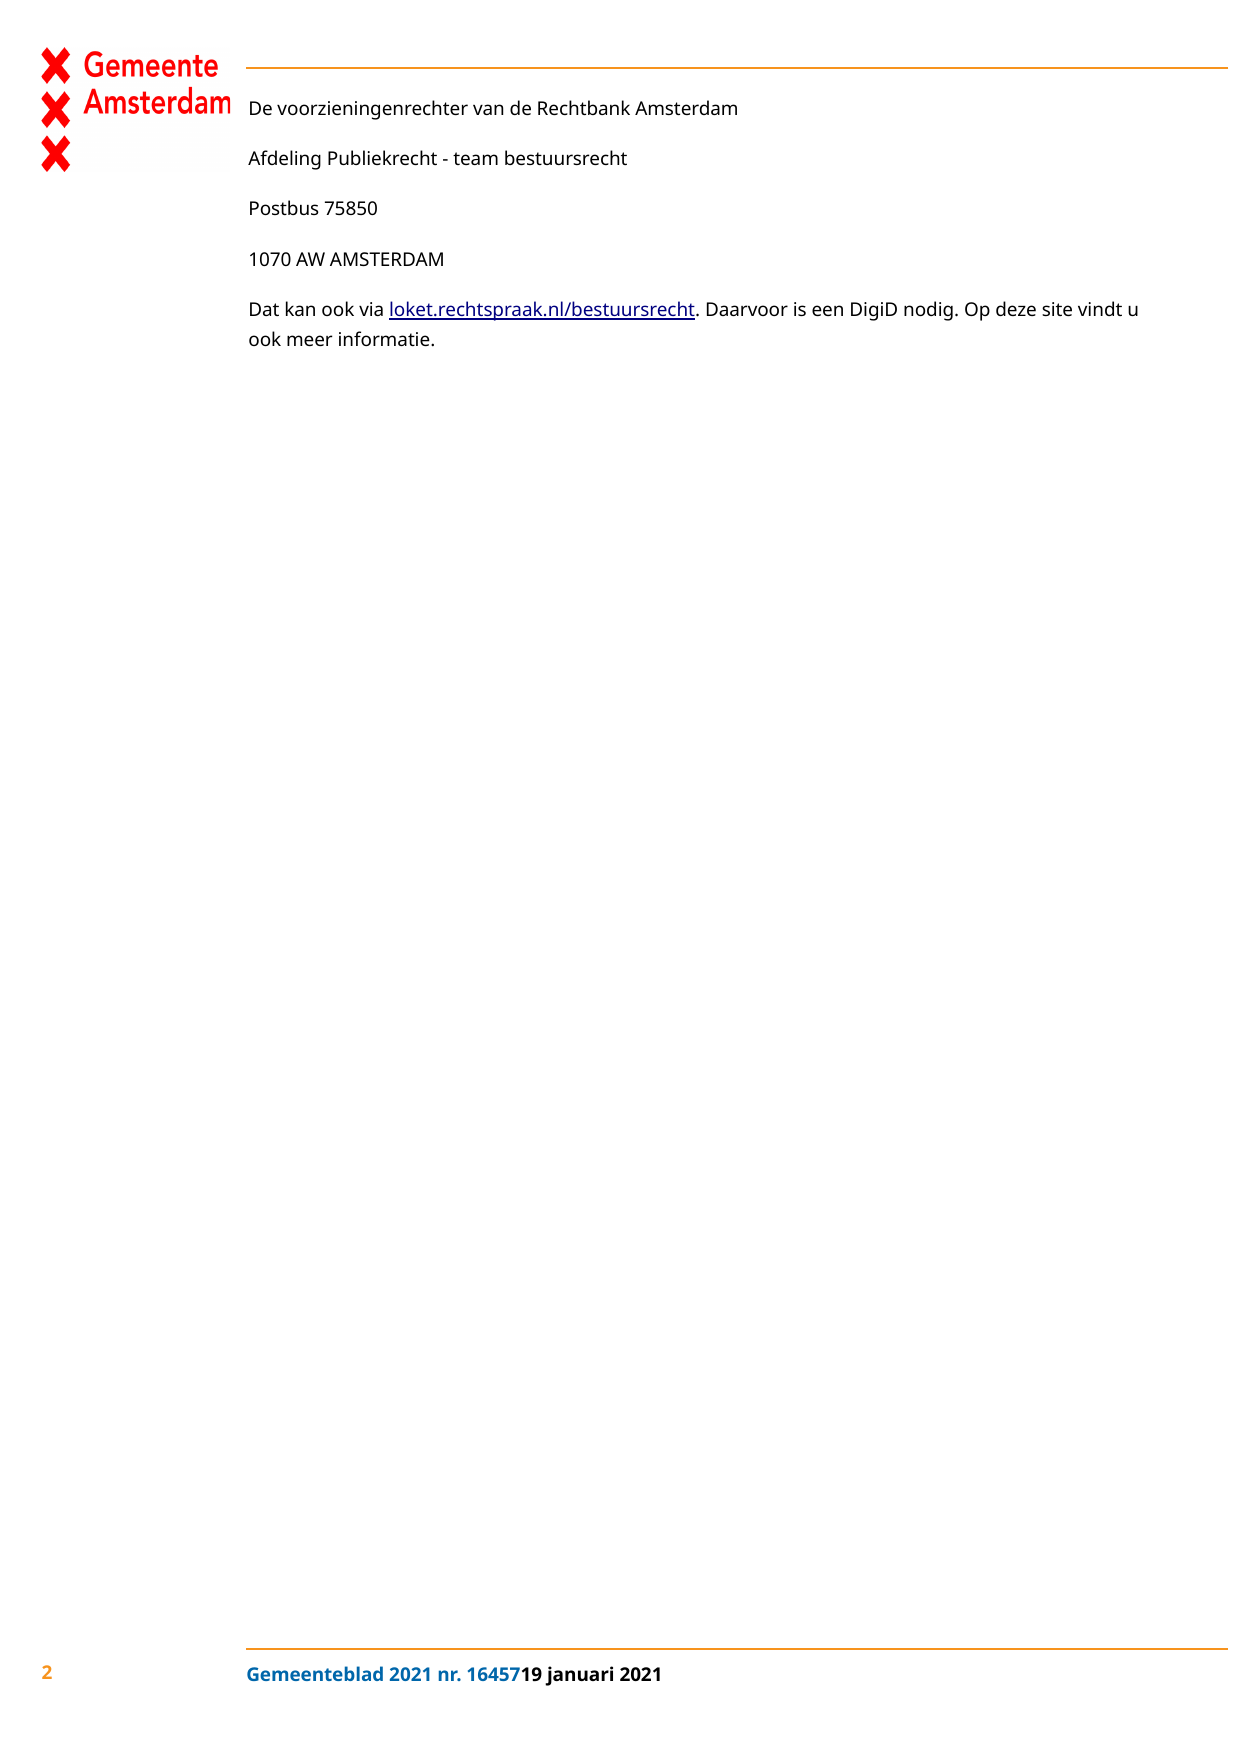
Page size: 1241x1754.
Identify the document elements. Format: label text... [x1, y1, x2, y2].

text Afdeling Publiekrecht - team bestuursrecht [248, 145, 1152, 171]
text De voorzieningenrechter van de Rechtbank Amsterdam [248, 95, 1152, 121]
text 1070 AW AMSTERDAM [248, 246, 1152, 272]
picture [41, 47, 231, 172]
text Dat kan ook via loket.rechtspraak.nl/bestuursrecht. Daarvoor is een DigiD nodig. Op deze site vindt u ook meer informatie. [248, 296, 1152, 352]
text Postbus 75850 [248, 196, 1152, 221]
